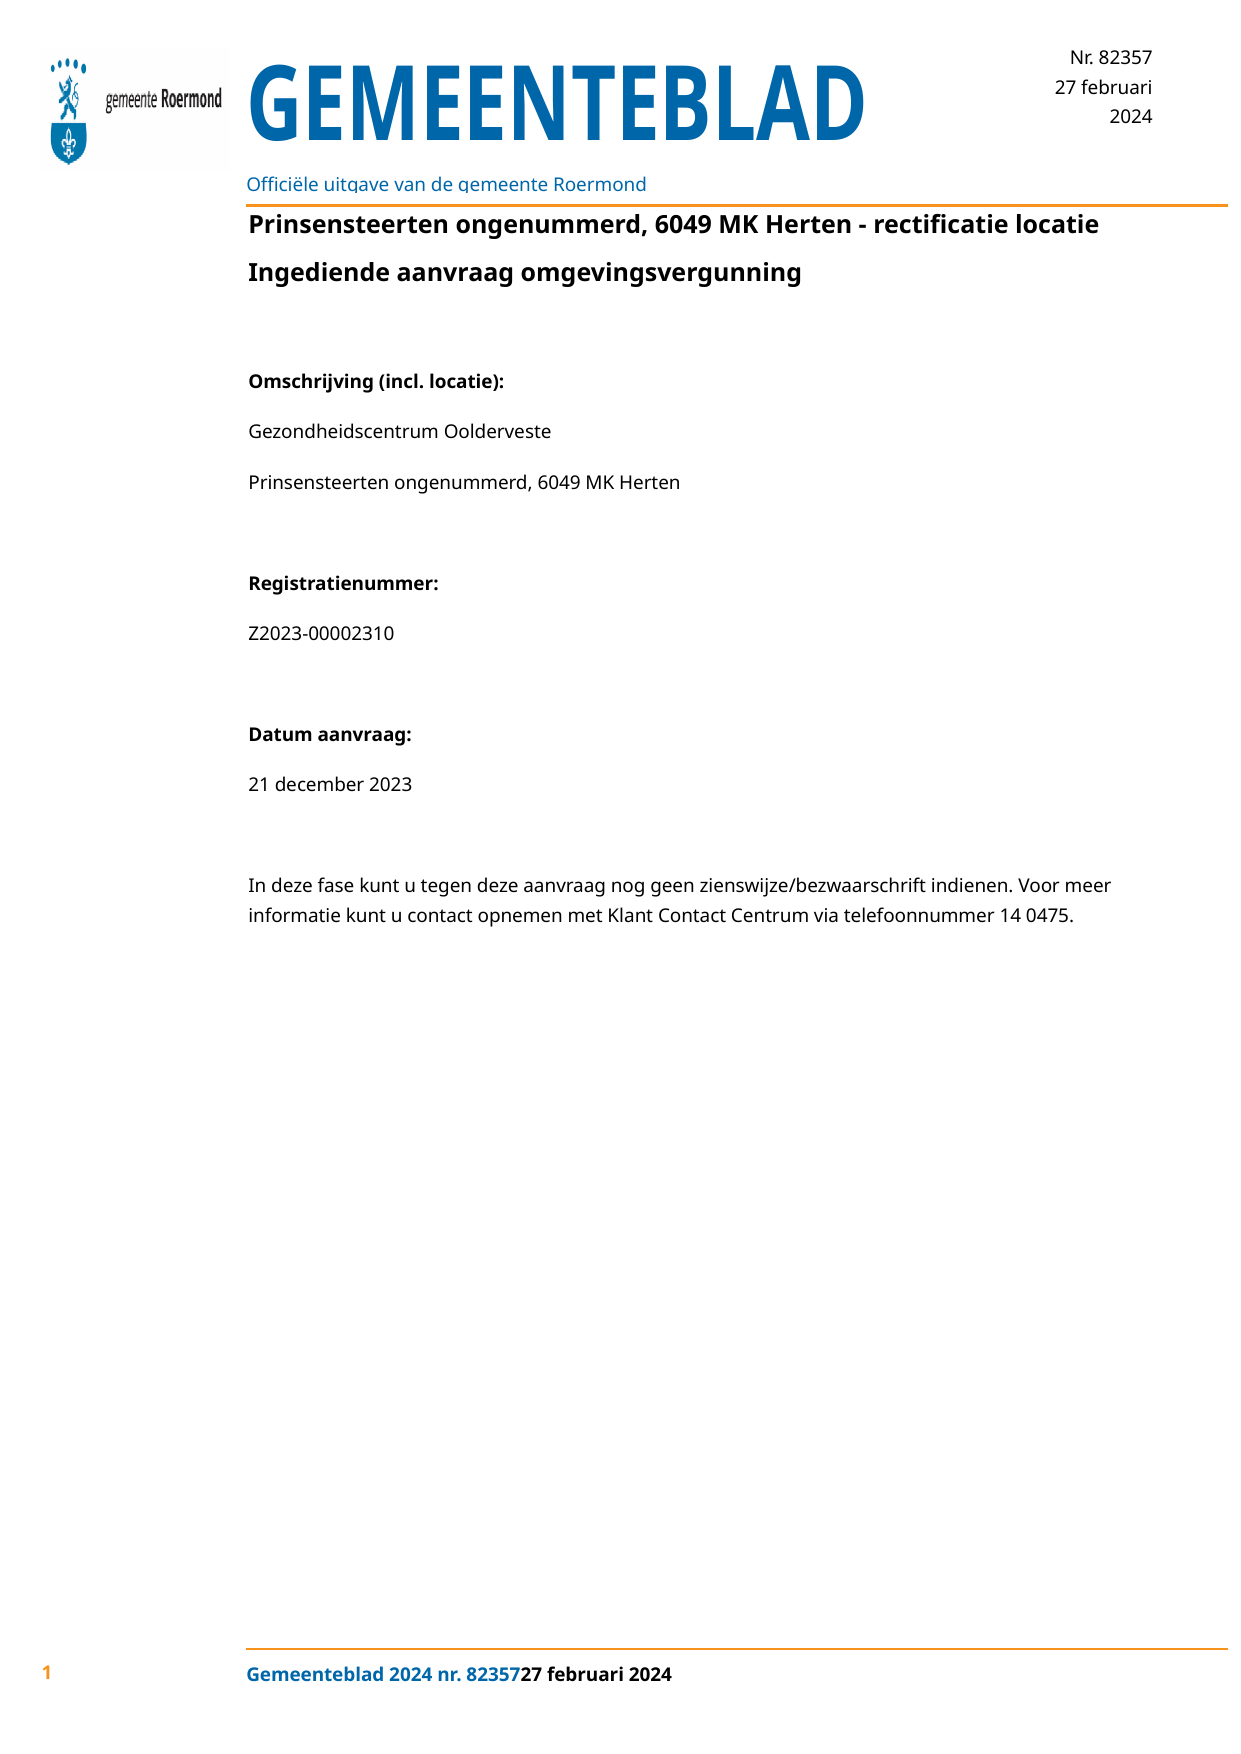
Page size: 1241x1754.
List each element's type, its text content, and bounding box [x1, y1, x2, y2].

text Prinsensteerten ongenummerd, 6049 MK Herten [248, 469, 1152, 495]
text In deze fase kunt u tegen deze aanvraag nog geen zienswijze/bezwaarschrift indienen. Voor meer informatie kunt u contact opnemen met Klant Contact Centrum via telefoonnummer 14 0475. [248, 872, 1152, 928]
text Omschrijving (incl. locatie): [248, 368, 1152, 394]
text 21 december 2023 [248, 772, 1152, 797]
text Z2023-00002310 [248, 620, 1152, 646]
picture [41, 47, 231, 172]
text Prinsensteerten ongenummerd, 6049 MK Herten - rectificatie locatie Ingediende aanvraag omgevingsvergunning [248, 207, 1152, 288]
text Registratienummer: [248, 570, 1152, 596]
text Datum aanvraag: [248, 721, 1152, 747]
text Gezondheidscentrum Oolderveste [248, 419, 1152, 444]
